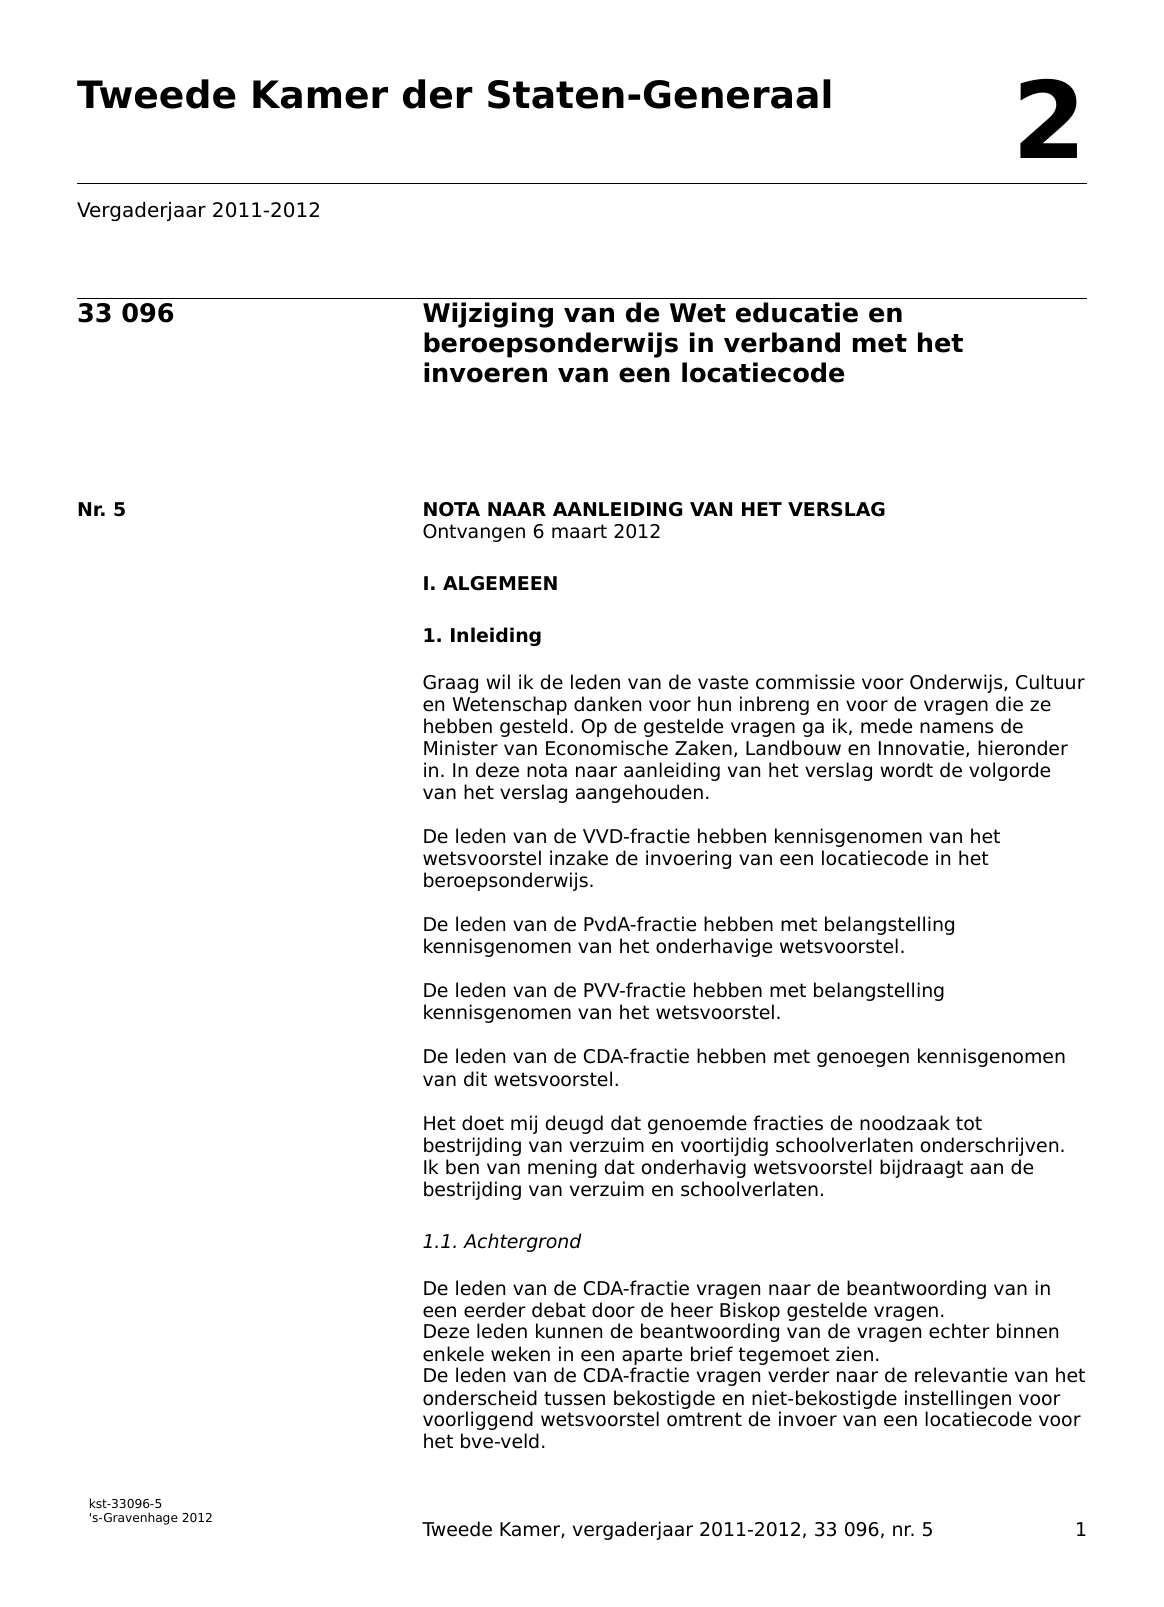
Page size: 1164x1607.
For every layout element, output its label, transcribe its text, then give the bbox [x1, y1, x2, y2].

table_header 2 [886, 59, 1087, 183]
text De leden van de CDA-fractie vragen naar de beantwoording van in een eerder debat door de heer Biskop gestelde vragen. [422, 1277, 1087, 1321]
text De leden van de PVV-fractie hebben met belangstelling kennisgenomen van het wetsvoorstel. [422, 980, 1087, 1024]
text Ontvangen 6 maart 2012 [422, 521, 1087, 543]
text 's-Gravenhage 2012 [88, 1511, 323, 1525]
text De leden van de CDA-fractie vragen verder naar de relevantie van het onderscheid tussen bekostigde en niet-bekostigde instellingen voor voorliggend wetsvoorstel omtrent de invoer van een locatiecode voor het bve-veld. [422, 1365, 1087, 1453]
subtitle I. ALGEMEEN [422, 573, 1087, 595]
text kst-33096-5 [88, 1497, 323, 1511]
text Deze leden kunnen de beantwoording van de vragen echter binnen enkele weken in een aparte brief tegemoet zien. [422, 1321, 1087, 1365]
subtitle 1.1. Achtergrond [422, 1231, 1087, 1252]
subtitle 1. Inleiding [422, 625, 1087, 647]
text De leden van de VVD-fractie hebben kennisgenomen van het wetsvoorstel inzake de invoering van een locatiecode in het beroepsonderwijs. [422, 826, 1087, 892]
text De leden van de PvdA-fractie hebben met belangstelling kennisgenomen van het onderhavige wetsvoorstel. [422, 914, 1087, 958]
subtitle Nr. 5 NOTA NAAR AANLEIDING VAN HET VERSLAG [77, 499, 1087, 521]
text Het doet mij deugd dat genoemde fracties de noodzaak tot bestrijding van verzuim en voortijdig schoolverlaten onderschrijven. Ik ben van mening dat onderhavig wetsvoorstel bijdraagt aan de bestrijding van verzuim en schoolverlaten. [422, 1113, 1087, 1201]
table_header Tweede Kamer der Staten-Generaal [77, 59, 886, 183]
table_cell Vergaderjaar 2011-2012 [77, 184, 1087, 298]
text De leden van de CDA-fractie hebben met genoegen kennisgenomen van dit wetsvoorstel. [422, 1046, 1087, 1090]
subtitle 33 096 Wijziging van de Wet educatie en beroepsonderwijs in verband met het invoeren van een locatiecode [77, 299, 1087, 388]
text Graag wil ik de leden van de vaste commissie voor Onderwijs, Cultuur en Wetenschap danken voor hun inbreng en voor de vragen die ze hebben gesteld. Op de gestelde vragen ga ik, mede namens de Minister van Economische Zaken, Landbouw en Innovatie, hieronder in. In deze nota naar aanleiding van het verslag wordt de volgorde van het verslag aangehouden. [422, 672, 1087, 804]
